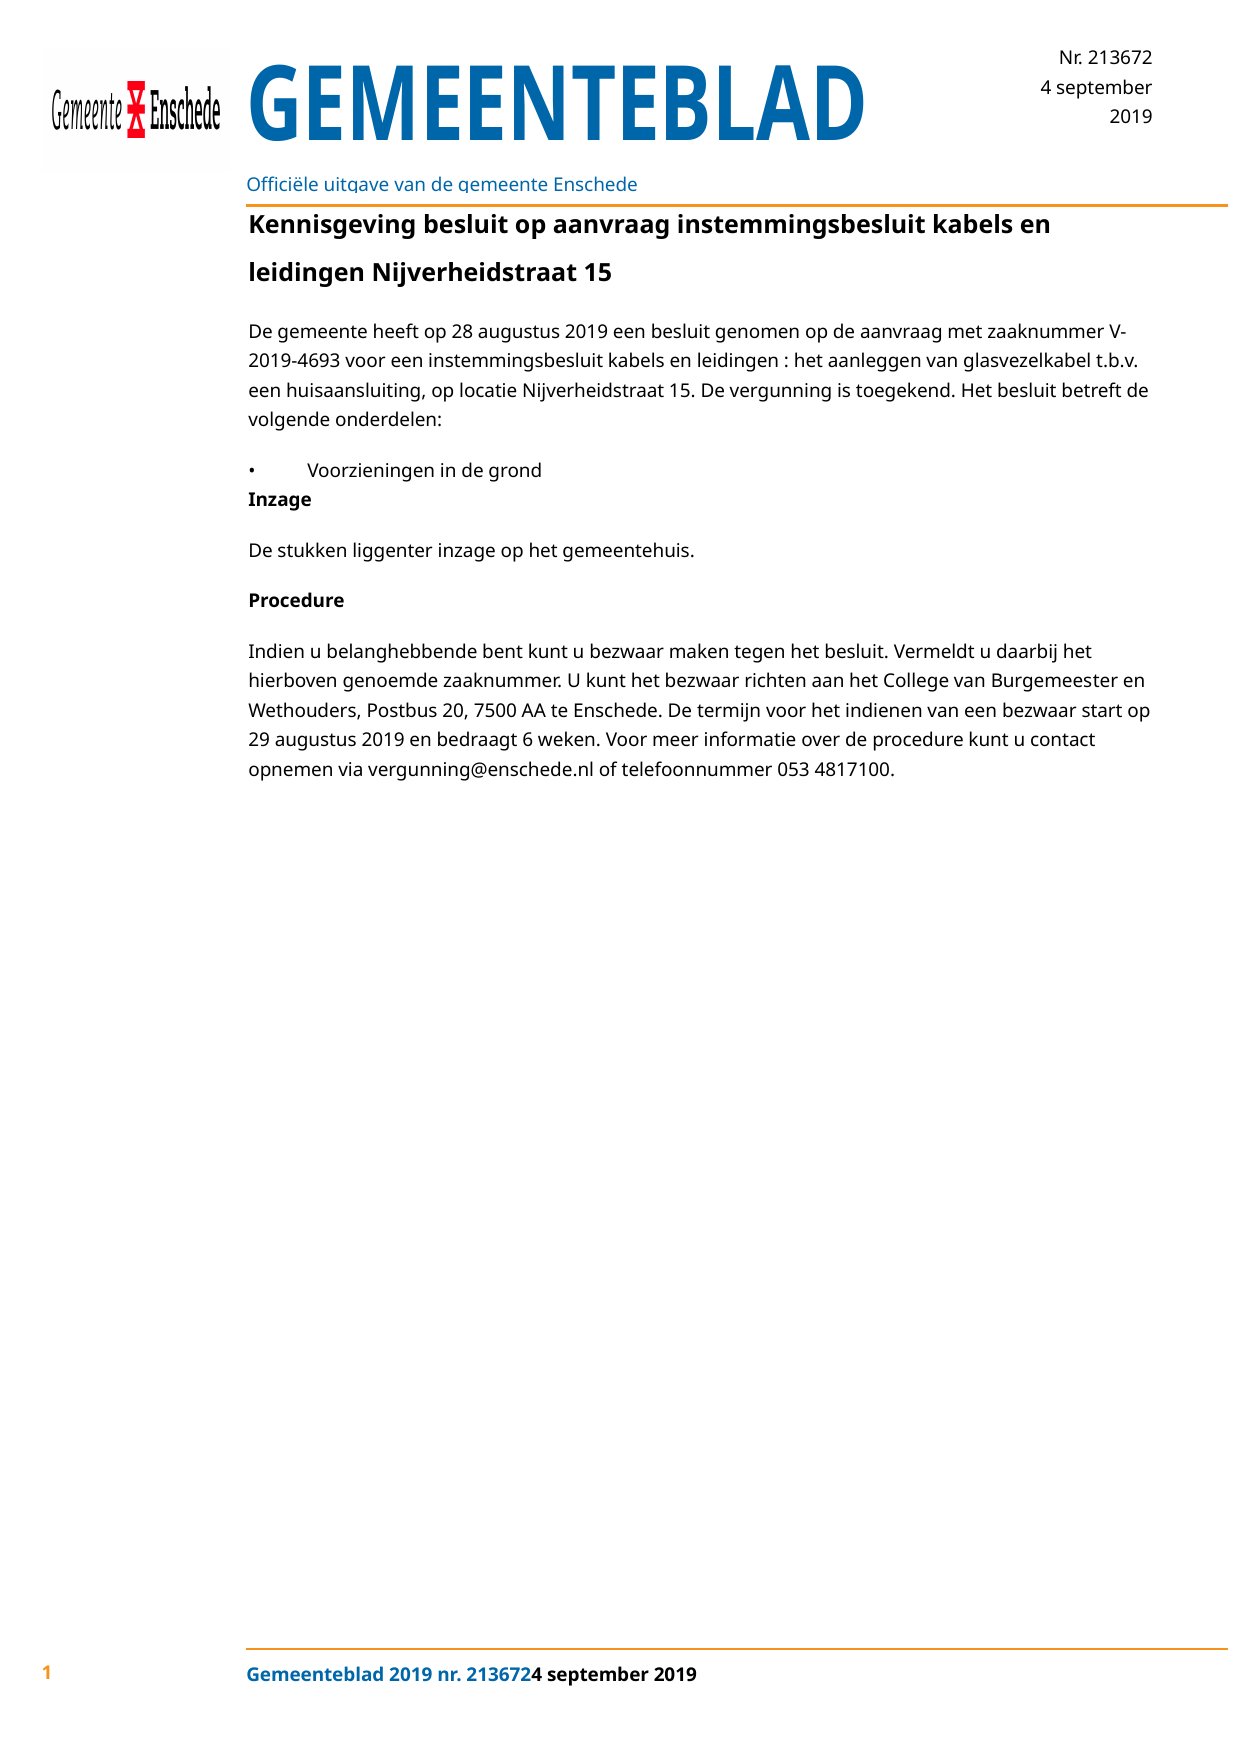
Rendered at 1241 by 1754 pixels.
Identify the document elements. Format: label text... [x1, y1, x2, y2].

text Kennisgeving besluit op aanvraag instemmingsbesluit kabels en leidingen Nijverheidstraat 15 [248, 207, 1152, 288]
list Voorzieningen in de grond [248, 457, 1152, 483]
text De stukken liggenter inzage op het gemeentehuis. [248, 537, 1152, 563]
text Inzage [248, 487, 1152, 512]
picture [41, 47, 231, 172]
text Procedure [248, 587, 1152, 613]
text De gemeente heeft op 28 augustus 2019 een besluit genomen op de aanvraag met zaaknummer V-2019-4693 voor een instemmingsbesluit kabels en leidingen : het aanleggen van glasvezelkabel t.b.v. een huisaansluiting, op locatie Nijverheidstraat 15. De vergunning is toegekend. Het besluit betreft de volgende onderdelen: [248, 318, 1152, 432]
text Indien u belanghebbende bent kunt u bezwaar maken tegen het besluit. Vermeldt u daarbij het hierboven genoemde zaaknummer. U kunt het bezwaar richten aan het College van Burgemees­ter en Wethouders, Postbus 20, 7500 AA te Enschede. De termijn voor het indienen van een bezwaar start op 29 augustus 2019 en bedraagt 6 weken. Voor meer informatie over de procedure kunt u contact opnemen via vergunning@enschede.nl of telefoonnummer 053 4817100. [248, 638, 1152, 782]
